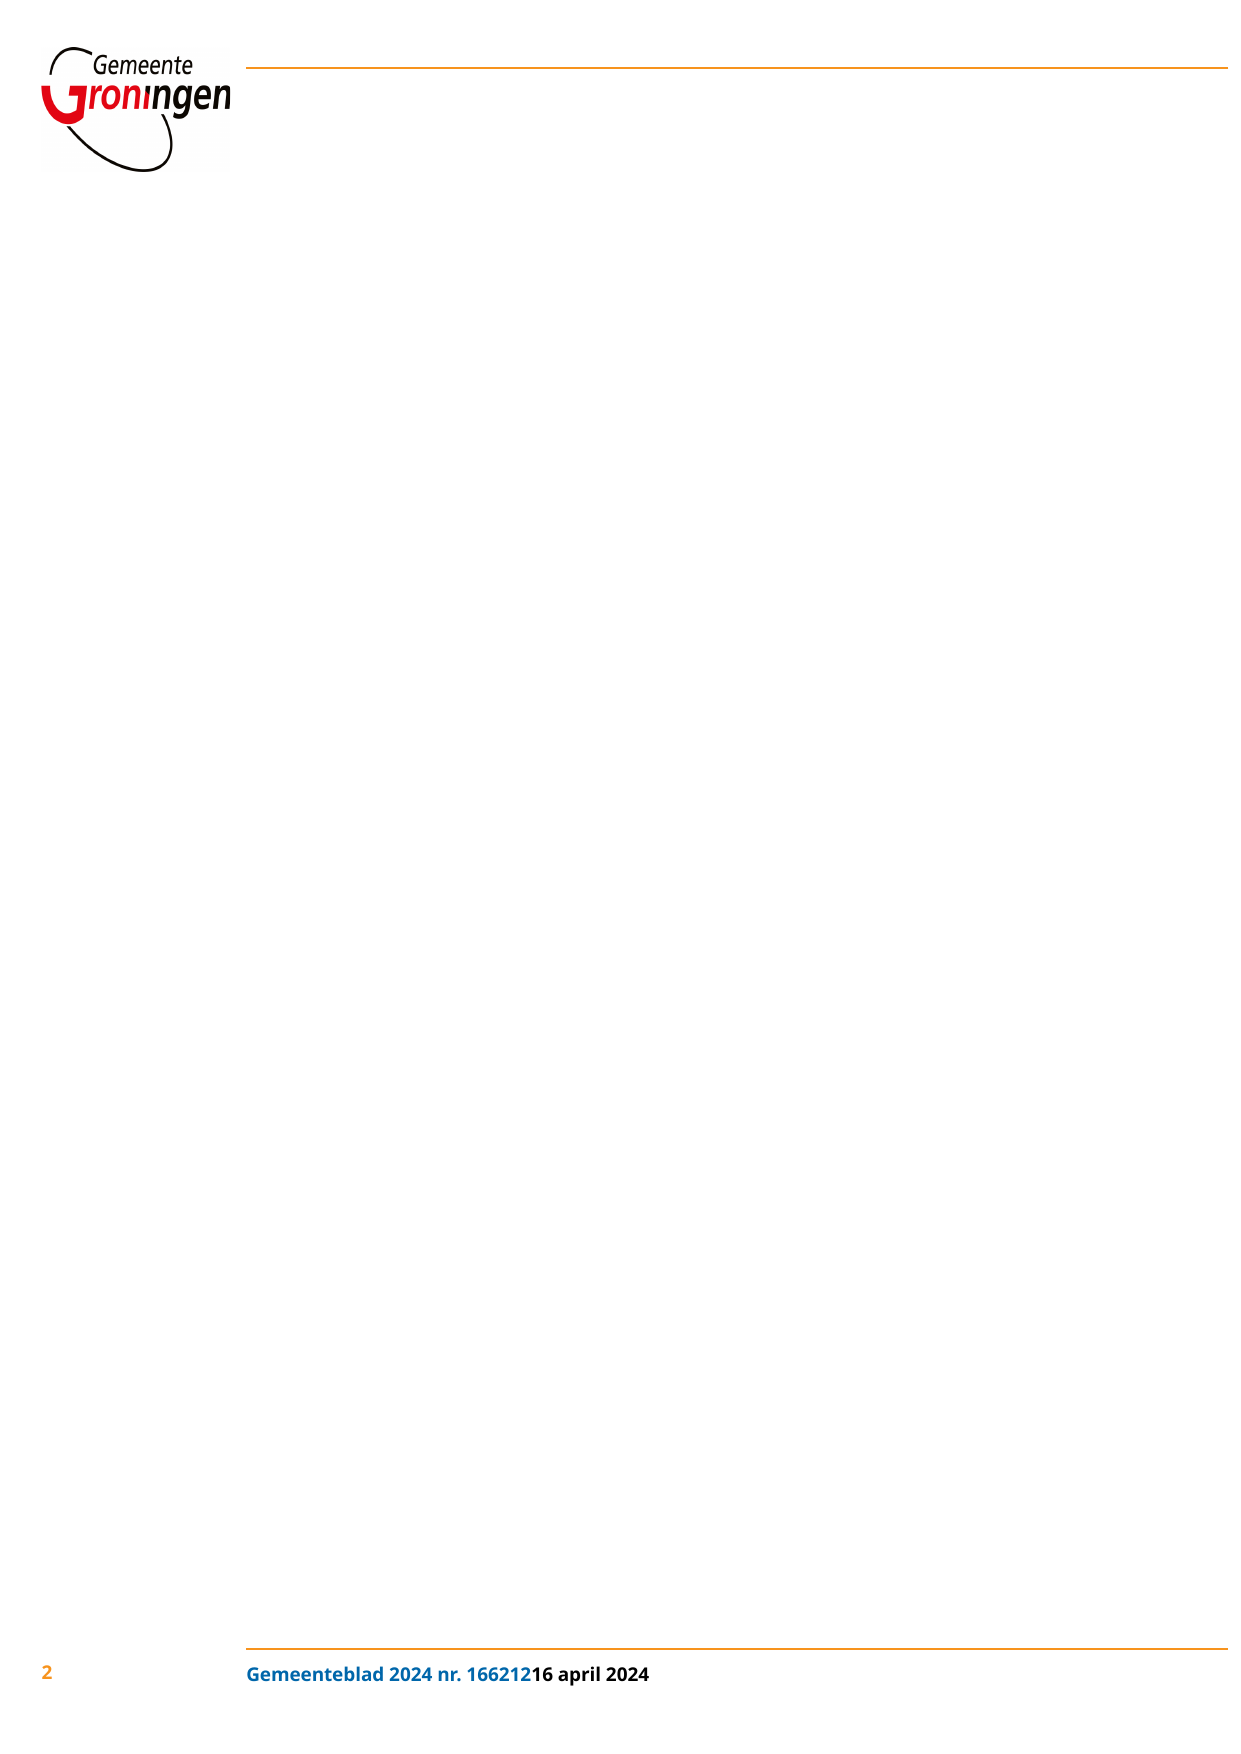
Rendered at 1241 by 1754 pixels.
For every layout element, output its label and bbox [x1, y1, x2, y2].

picture [41, 47, 231, 172]
